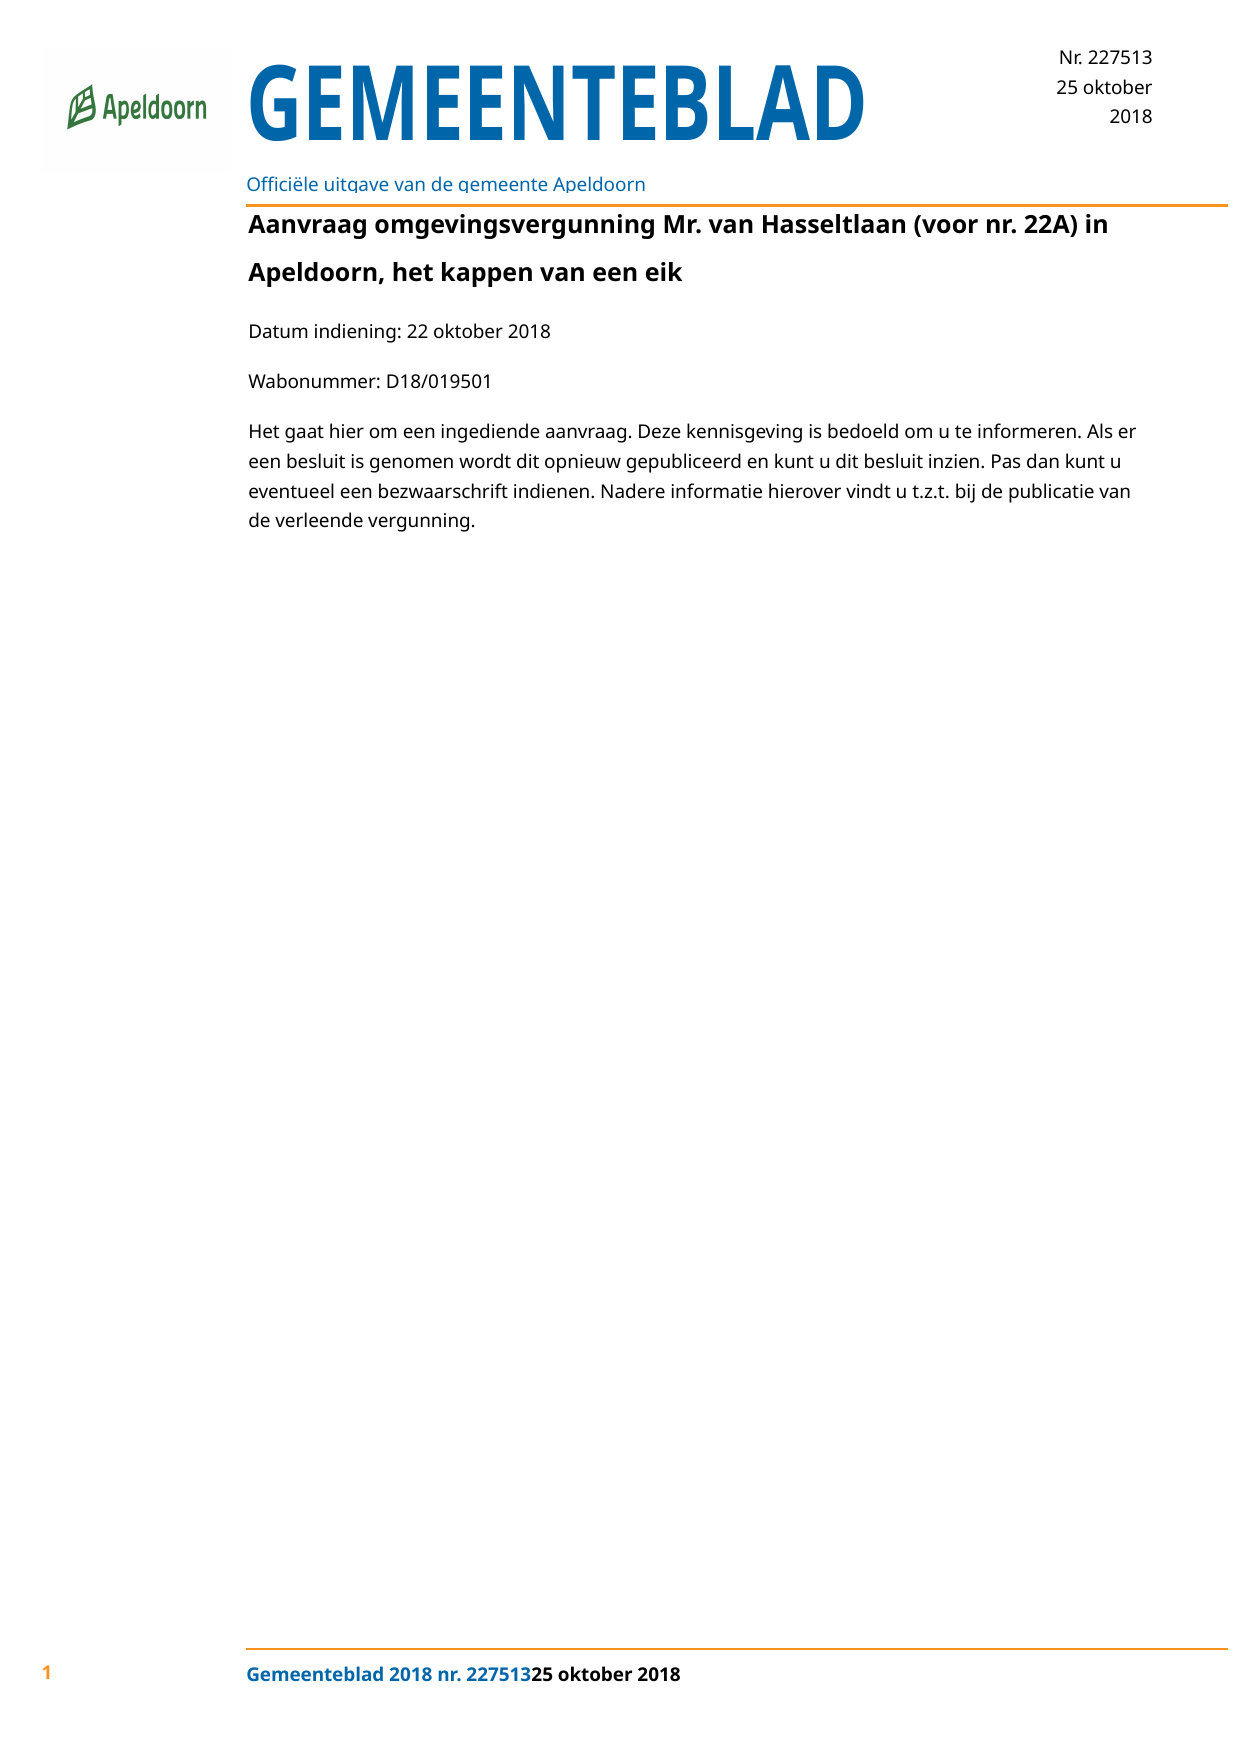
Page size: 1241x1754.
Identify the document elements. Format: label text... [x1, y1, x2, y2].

picture [41, 47, 231, 172]
text Wabonummer: D18/019501 [248, 368, 1152, 394]
text Datum indiening: 22 oktober 2018 [248, 318, 1152, 344]
text Aanvraag omgevingsvergunning Mr. van Hasseltlaan (voor nr. 22A) in Apeldoorn, het kappen van een eik [248, 207, 1152, 288]
text Het gaat hier om een ingediende aanvraag. Deze kennisgeving is bedoeld om u te informeren. Als er een besluit is genomen wordt dit opnieuw gepubliceerd en kunt u dit besluit inzien. Pas dan kunt u eventueel een bezwaarschrift indienen. Nadere informatie hierover vindt u t.z.t. bij de publicatie van de verleende vergunning. [248, 419, 1152, 533]
